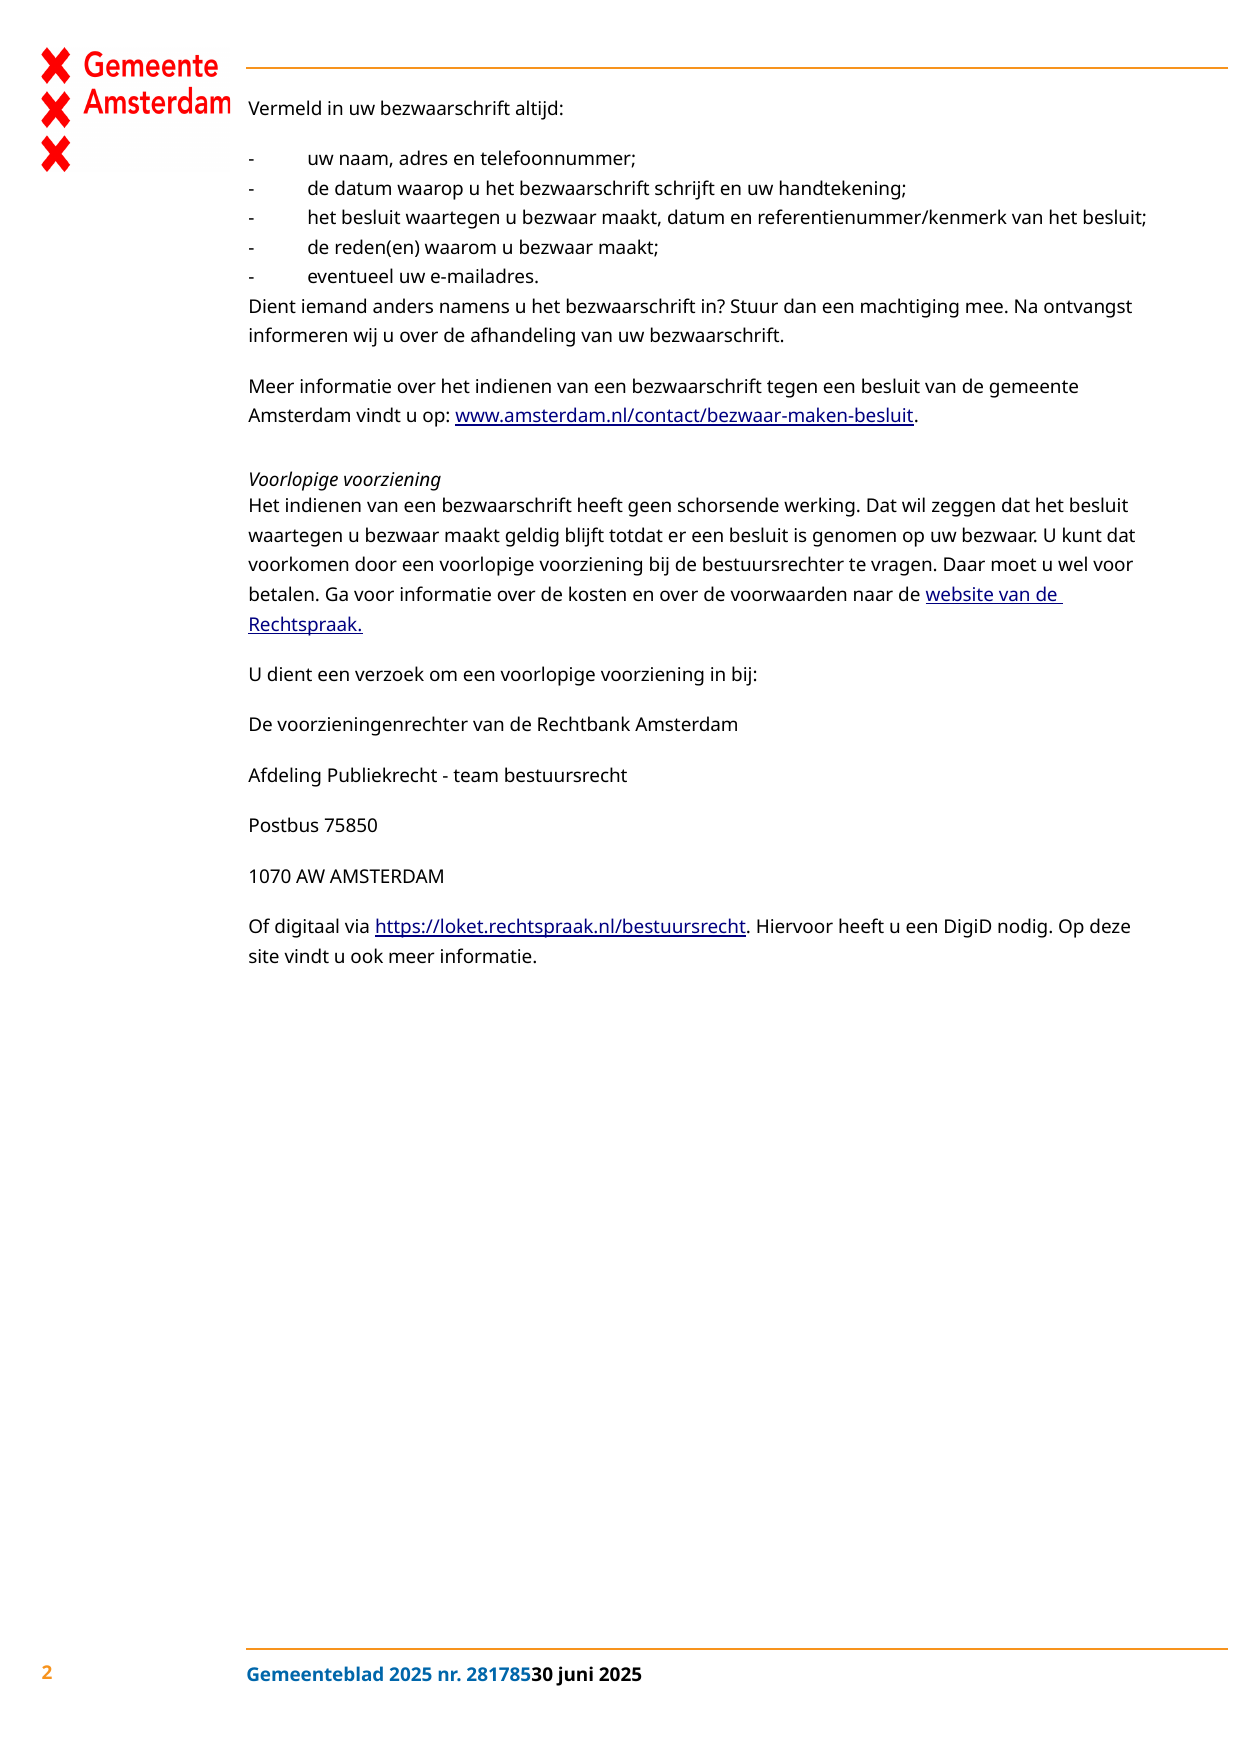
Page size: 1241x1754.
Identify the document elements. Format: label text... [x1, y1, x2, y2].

text Postbus 75850 [248, 812, 1152, 838]
text Het indienen van een bezwaarschrift heeft geen schorsende werking. Dat wil zeggen dat het besluit waartegen u bezwaar maakt geldig blijft totdat er een besluit is genomen op uw bezwaar. U kunt dat voorkomen door een voorlopige voorziening bij de bestuursrechter te vragen. Daar moet u wel voor betalen. Ga voor informatie over de kosten en over de voorwaarden naar de website van de Rechtspraak. [248, 492, 1152, 636]
text Vermeld in uw bezwaarschrift altijd: [248, 95, 1152, 121]
text De voorzieningenrechter van de Rechtbank Amsterdam [248, 712, 1152, 737]
text Meer informatie over het indienen van een bezwaarschrift tegen een besluit van de gemeente Amsterdam vindt u op: www.amsterdam.nl/contact/bezwaar-maken-besluit. [248, 373, 1152, 428]
picture [41, 47, 231, 172]
list het besluit waartegen u bezwaar maakt, datum en referentienummer/kenmerk van het besluit; [248, 204, 1152, 230]
list de reden(en) waarom u bezwaar maakt; [248, 234, 1152, 260]
text Voorlopige voorziening [248, 467, 1152, 492]
text Dient iemand anders namens u het bezwaarschrift in? Stuur dan een machtiging mee. Na ontvangst informeren wij u over de afhandeling van uw bezwaarschrift. [248, 293, 1152, 348]
text 1070 AW AMSTERDAM [248, 863, 1152, 888]
list uw naam, adres en telefoonnummer; [248, 145, 1152, 171]
text Of digitaal via https://loket.rechtspraak.nl/bestuursrecht. Hiervoor heeft u een DigiD nodig. Op deze site vindt u ook meer informatie. [248, 913, 1152, 968]
text U dient een verzoek om een voorlopige voorziening in bij: [248, 661, 1152, 687]
list eventueel uw e-mailadres. [248, 263, 1152, 289]
text Afdeling Publiekrecht - team bestuursrecht [248, 762, 1152, 788]
list de datum waarop u het bezwaarschrift schrijft en uw handtekening; [248, 175, 1152, 201]
